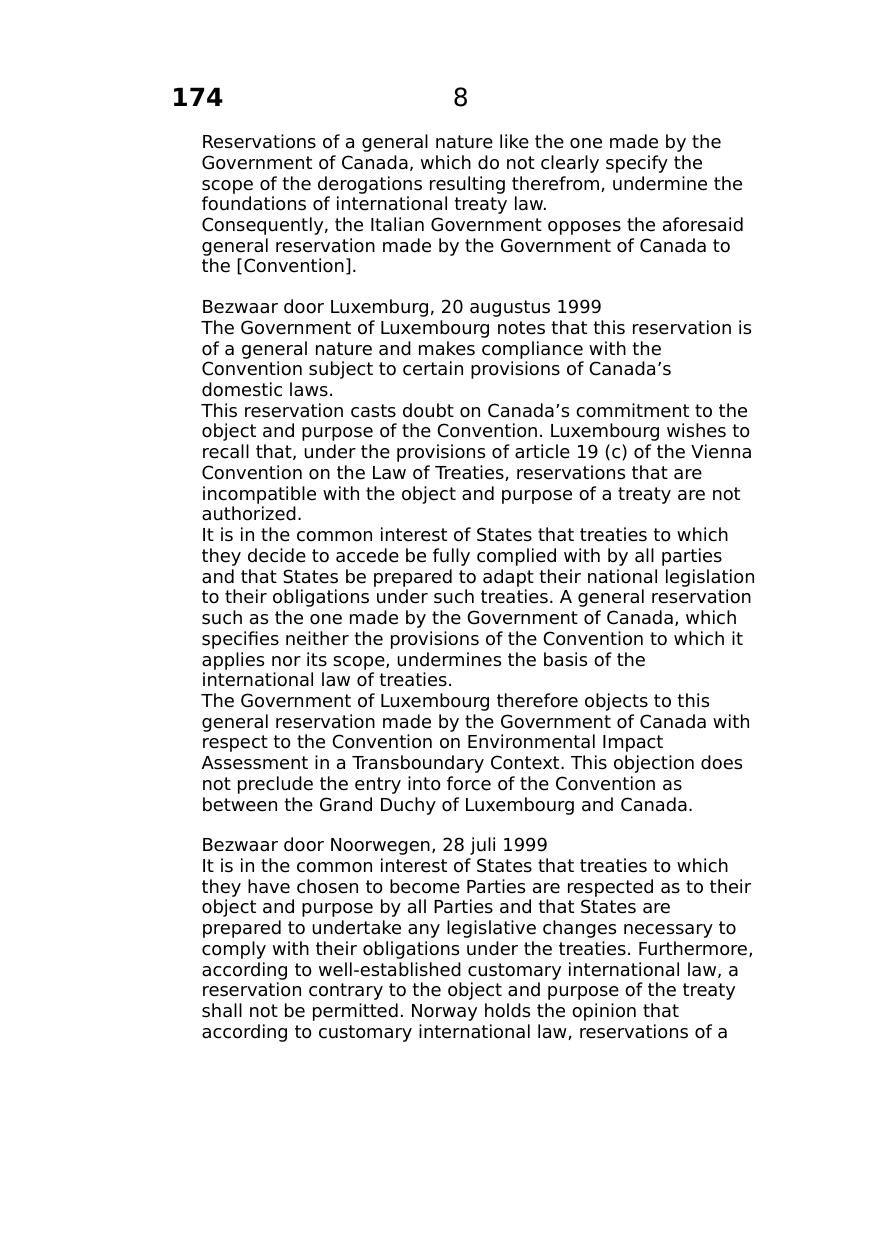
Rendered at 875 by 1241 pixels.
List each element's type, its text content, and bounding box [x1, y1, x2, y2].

text It is in the common interest of States that treaties to which they have chosen to become Parties are respected as to their object and purpose by all Parties and that States are prepared to undertake any legislative changes necessary to comply with their obligations under the treaties. Furthermore, according to well-established customary international law, a reservation contrary to the object and purpose of the treaty shall not be permitted. Norway holds the opinion that according to customary international law, reservations of a [201, 856, 756, 1042]
text Reservations of a general nature like the one made by the Government of Canada, which do not clearly specify the scope of the derogations resulting therefrom, undermine the foundations of international treaty law. [201, 132, 756, 215]
text Bezwaar door Noorwegen, 28 juli 1999 [201, 835, 756, 856]
text It is in the common interest of States that treaties to which they decide to accede be fully complied with by all parties and that States be prepared to adapt their national legislation to their obligations under such treaties. A general reservation such as the one made by the Government of Canada, which specifies neither the provisions of the Convention to which it applies nor its scope, undermines the basis of the international law of treaties. [201, 525, 756, 691]
text This reservation casts doubt on Canada’s commitment to the object and purpose of the Convention. Luxembourg wishes to recall that, under the provisions of article 19 (c) of the Vienna Convention on the Law of Treaties, reservations that are incompatible with the object and purpose of a treaty are not authorized. [201, 401, 756, 525]
text Consequently, the Italian Government opposes the aforesaid general reservation made by the Government of Canada to the [Convention]. [201, 215, 756, 277]
text The Government of Luxembourg notes that this reservation is of a general nature and makes compliance with the Convention subject to certain provisions of Canada’s domestic laws. [201, 318, 756, 401]
text Bezwaar door Luxemburg, 20 augustus 1999 [201, 297, 756, 318]
text The Government of Luxembourg therefore objects to this general reservation made by the Government of Canada with respect to the Convention on Environmental Impact Assessment in a Transboundary Context. This objection does not preclude the entry into force of the Convention as between the Grand Duchy of Luxembourg and Canada. [201, 691, 756, 815]
